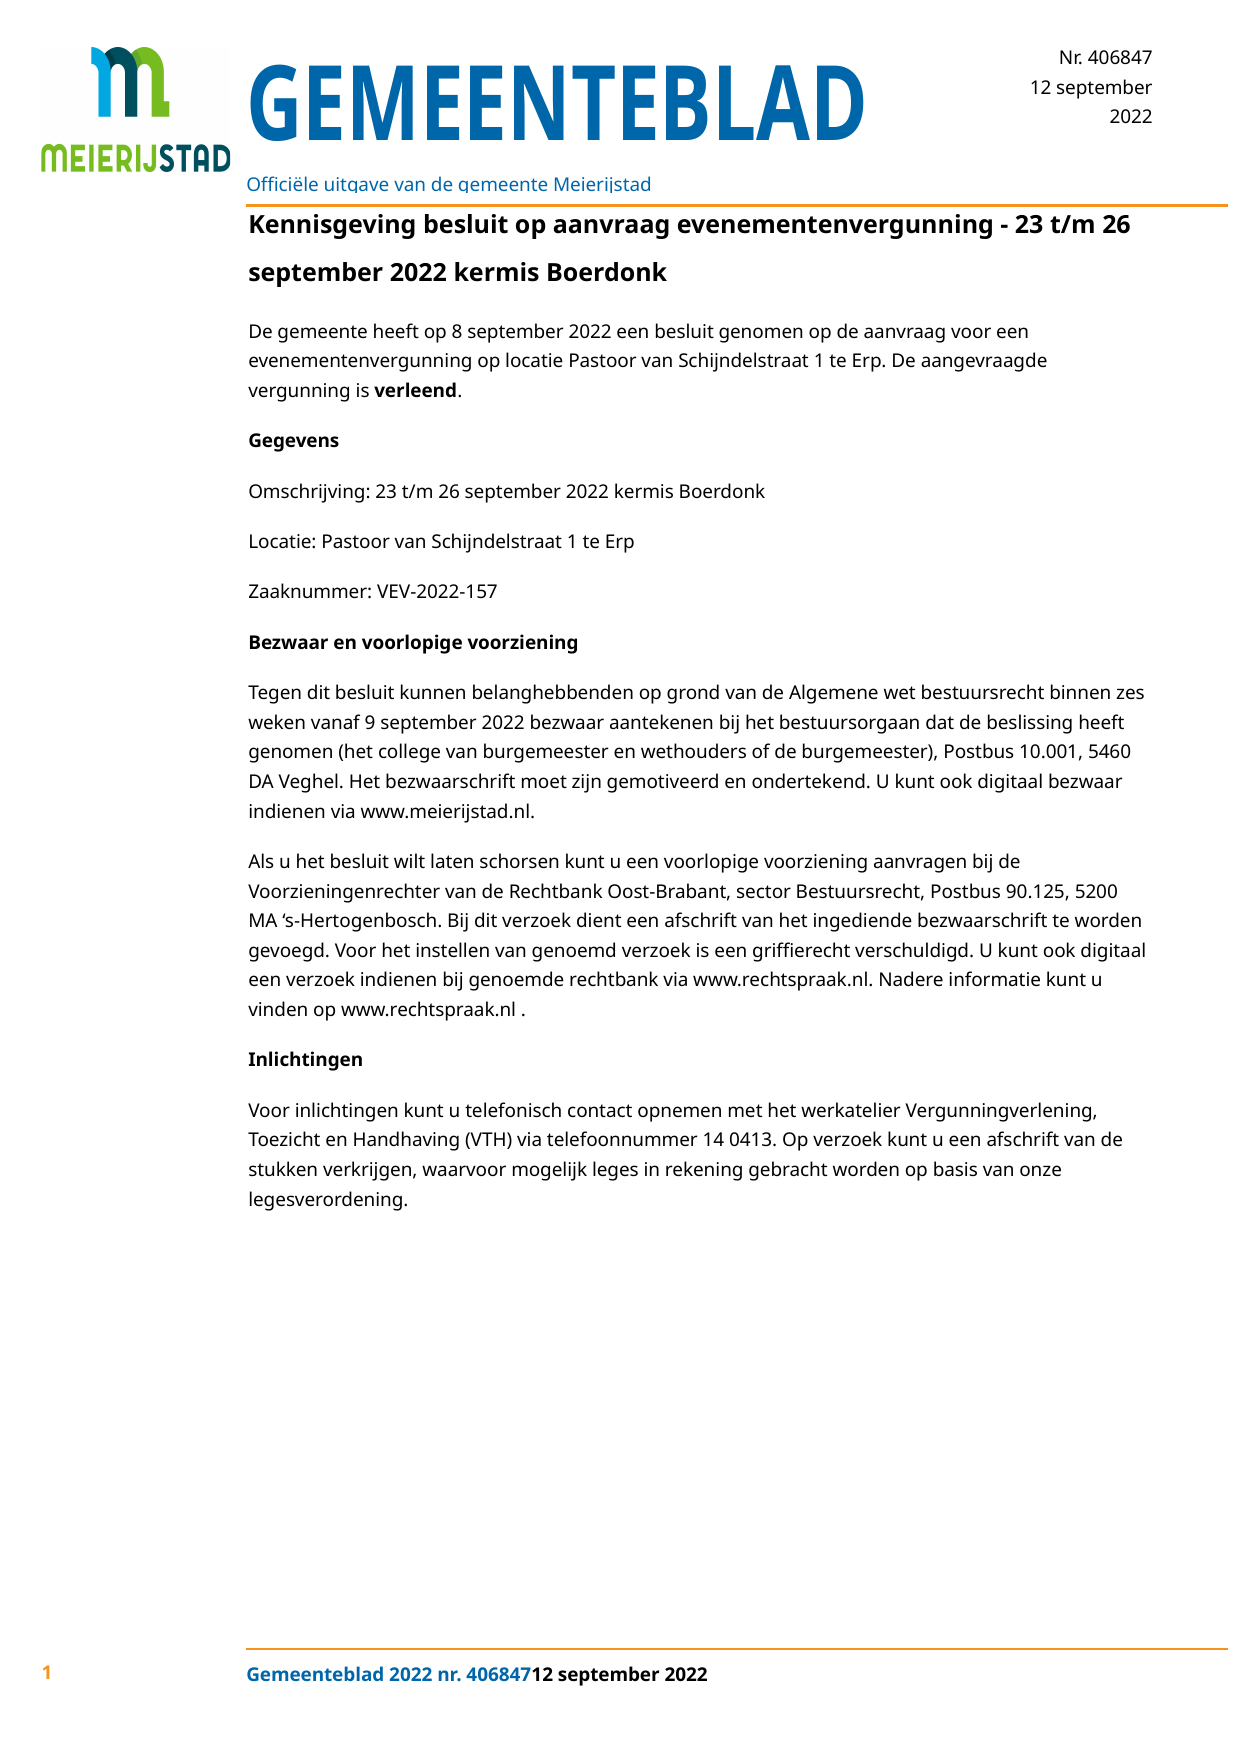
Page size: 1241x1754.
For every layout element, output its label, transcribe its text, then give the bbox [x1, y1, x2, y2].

text De gemeente heeft op 8 september 2022 een besluit genomen op de aanvraag voor een evenementenvergunning op locatie Pastoor van Schijndelstraat 1 te Erp. De aangevraagde vergunning is verleend. [248, 318, 1152, 403]
text Als u het besluit wilt laten schorsen kunt u een voorlopige voorziening aanvragen bij de Voorzieningenrechter van de Rechtbank Oost-Brabant, sector Bestuursrecht, Postbus 90.125, 5200 MA ‘s-Hertogenbosch. Bij dit verzoek dient een afschrift van het ingediende bezwaarschrift te worden gevoegd. Voor het instellen van genoemd verzoek is een griffierecht verschuldigd. U kunt ook digitaal een verzoek indienen bij genoemde rechtbank via www.rechtspraak.nl. Nadere informatie kunt u vinden op www.rechtspraak.nl . [248, 848, 1152, 1022]
text Gegevens [248, 427, 1152, 453]
text Locatie: Pastoor van Schijndelstraat 1 te Erp [248, 528, 1152, 554]
text Zaaknummer: VEV-2022-157 [248, 579, 1152, 604]
text Voor inlichtingen kunt u telefonisch contact opnemen met het werkatelier Vergunningverlening, Toezicht en Handhaving (VTH) via telefoonnummer 14 0413. Op verzoek kunt u een afschrift van de stukken verkrijgen, waarvoor mogelijk leges in rekening gebracht worden op basis van onze legesverordening. [248, 1097, 1152, 1212]
text Omschrijving: 23 t/m 26 september 2022 kermis Boerdonk [248, 478, 1152, 504]
picture [41, 47, 231, 172]
text Inlichtingen [248, 1047, 1152, 1072]
text Bezwaar en voorlopige voorziening [248, 629, 1152, 655]
text Tegen dit besluit kunnen belanghebbenden op grond van de Algemene wet bestuursrecht binnen zes weken vanaf 9 september 2022 bezwaar aantekenen bij het bestuursorgaan dat de beslissing heeft genomen (het college van burgemeester en wethouders of de burgemeester), Postbus 10.001, 5460 DA Veghel. Het bezwaarschrift moet zijn gemotiveerd en ondertekend. U kunt ook digitaal bezwaar indienen via www.meierijstad.nl. [248, 679, 1152, 824]
text Kennisgeving besluit op aanvraag evenementenvergunning - 23 t/m 26 september 2022 kermis Boerdonk [248, 207, 1152, 288]
